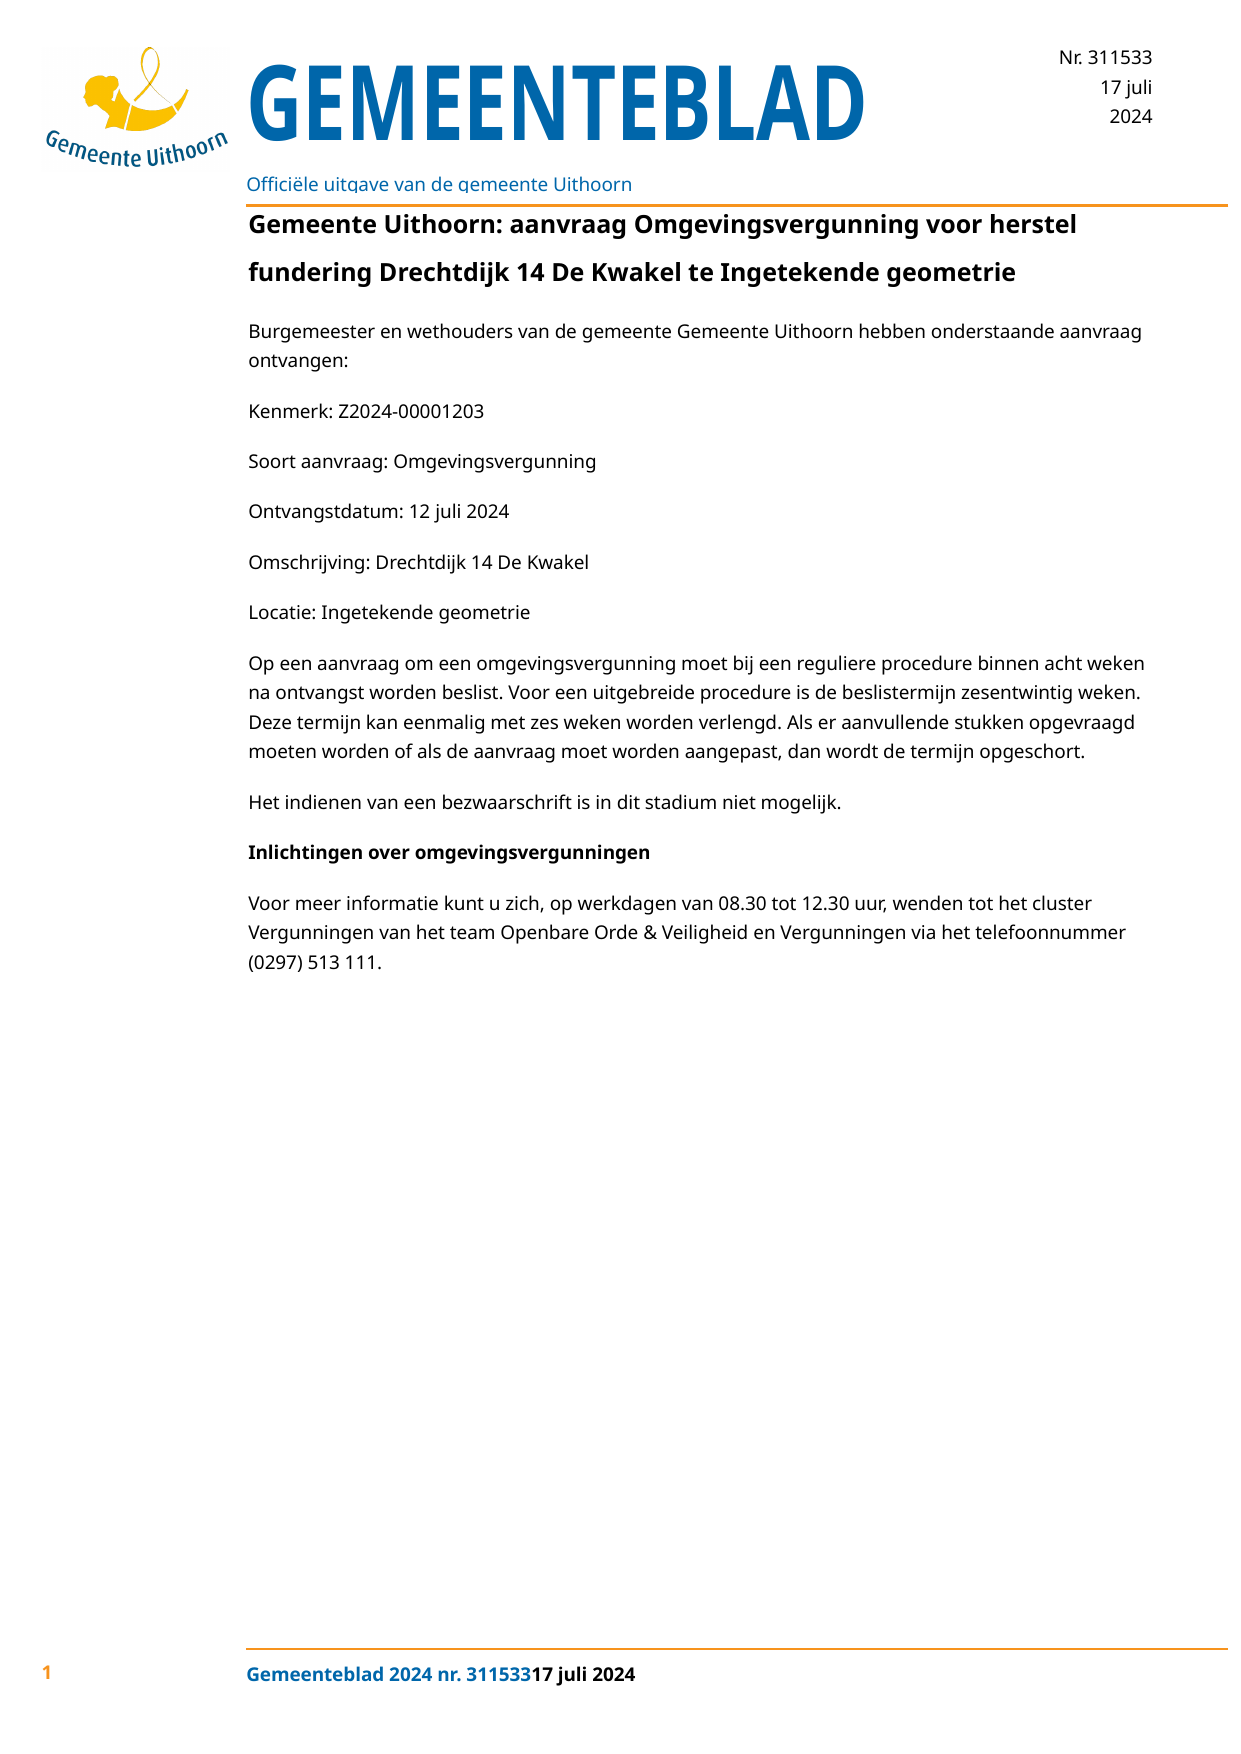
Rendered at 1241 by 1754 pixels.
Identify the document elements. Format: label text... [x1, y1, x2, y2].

text Burgemeester en wethouders van de gemeente Gemeente Uithoorn hebben onderstaande aanvraag ontvangen: [248, 318, 1152, 373]
text Omschrijving: Drechtdijk 14 De Kwakel [248, 549, 1152, 575]
text Inlichtingen over omgevingsvergunningen [248, 839, 1152, 865]
text Het indienen van een bezwaarschrift is in dit stadium niet mogelijk. [248, 789, 1152, 815]
text Voor meer informatie kunt u zich, op werkdagen van 08.30 tot 12.30 uur, wenden tot het cluster Vergunningen van het team Openbare Orde & Veiligheid en Vergunningen via het telefoonnummer (0297) 513 111. [248, 890, 1152, 975]
text Soort aanvraag: Omgevingsvergunning [248, 448, 1152, 474]
text Op een aanvraag om een omgevingsvergunning moet bij een reguliere procedure binnen acht weken na ontvangst worden beslist. Voor een uitgebreide procedure is de beslistermijn zesentwintig weken. Deze termijn kan eenmalig met zes weken worden verlengd. Als er aanvullende stukken opgevraagd moeten worden of als de aanvraag moet worden aangepast, dan wordt de termijn opgeschort. [248, 650, 1152, 764]
text Locatie: Ingetekende geometrie [248, 599, 1152, 625]
text Kenmerk: Z2024-00001203 [248, 398, 1152, 424]
picture [41, 47, 231, 172]
text Ontvangstdatum: 12 juli 2024 [248, 499, 1152, 524]
text Gemeente Uithoorn: aanvraag Omgevingsvergunning voor herstel fundering Drechtdijk 14 De Kwakel te Ingetekende geometrie [248, 207, 1152, 288]
